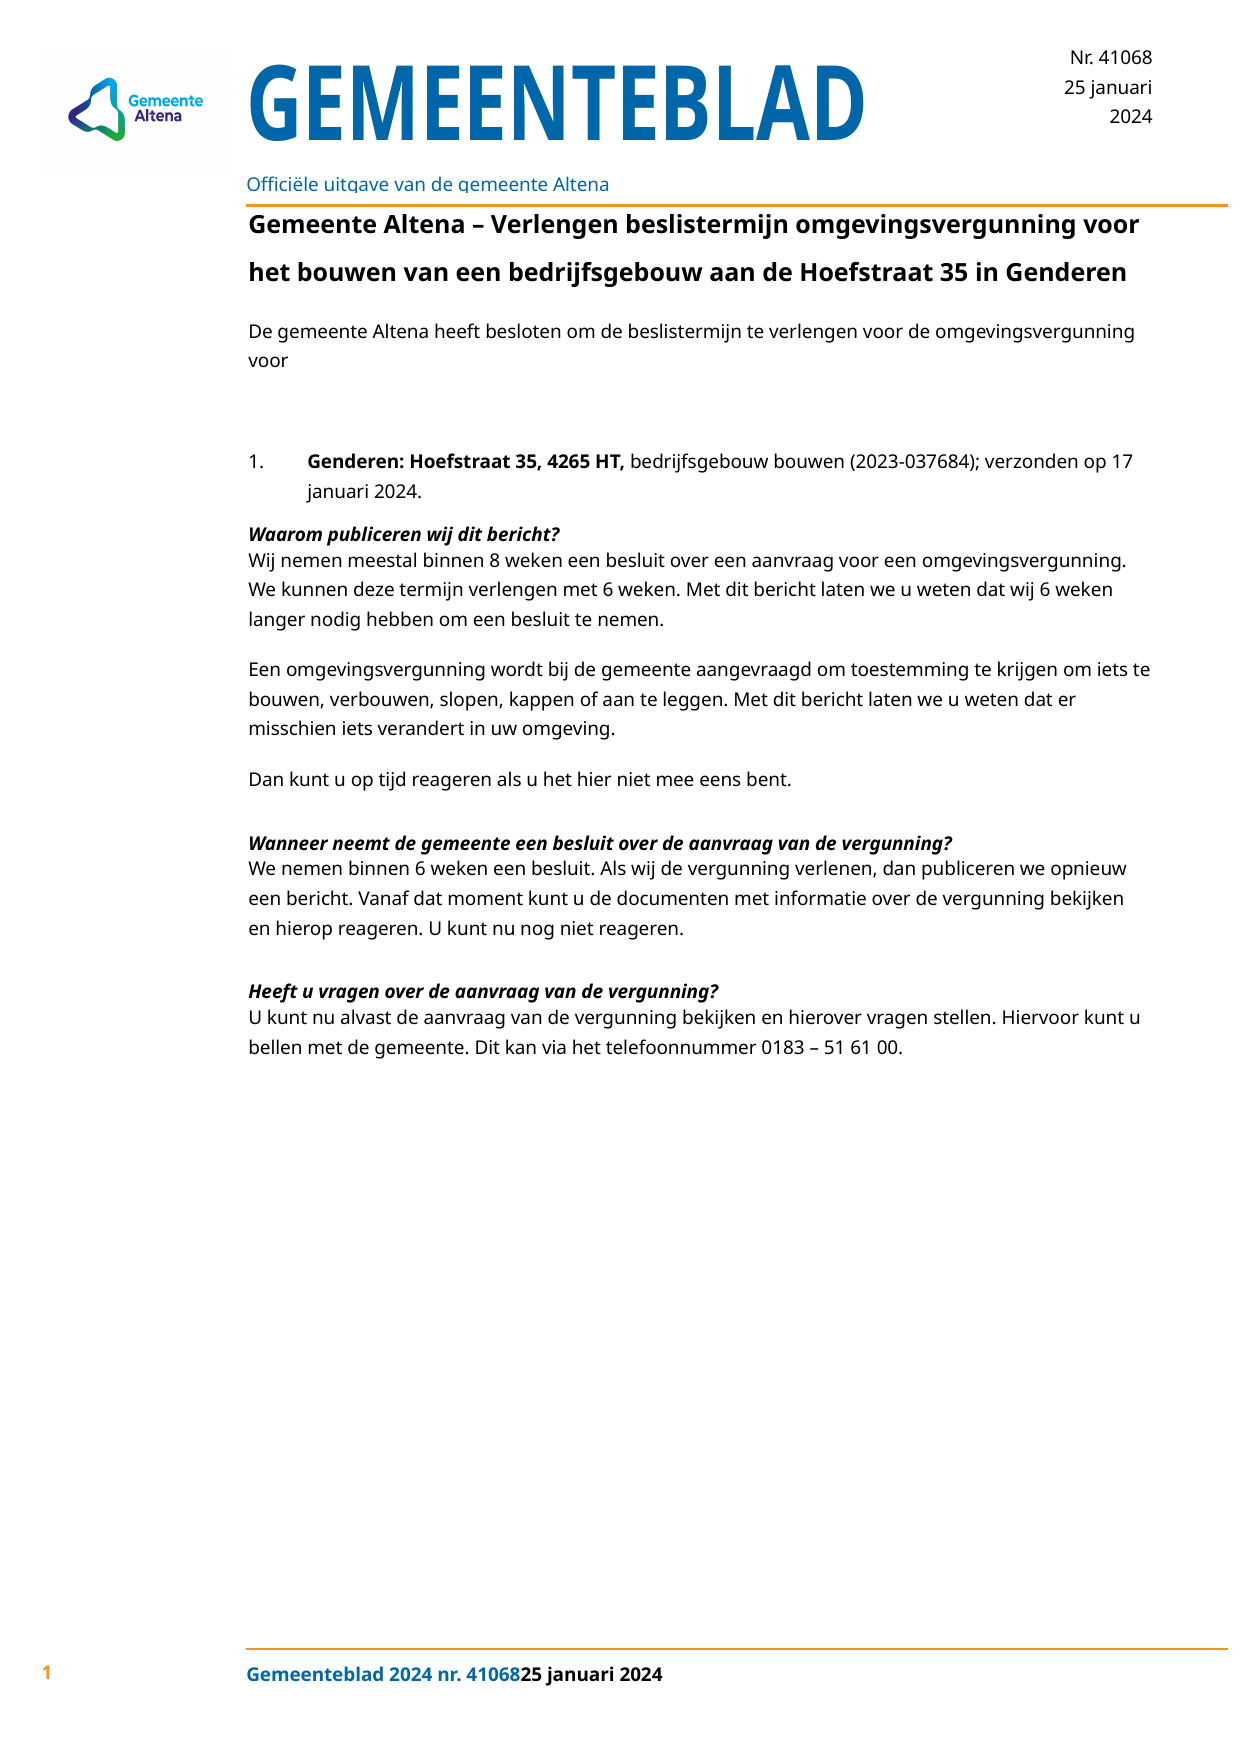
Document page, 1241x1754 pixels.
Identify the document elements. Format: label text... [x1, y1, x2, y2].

list Genderen: Hoefstraat 35, 4265 HT, bedrijfsgebouw bouwen (2023-037684); verzonden op 17 januari 2024. [248, 448, 1152, 504]
text We nemen binnen 6 weken een besluit. Als wij de vergunning verlenen, dan publiceren we opnieuw een bericht. Vanaf dat moment kunt u de documenten met informatie over de vergunning bekijken en hierop reageren. U kunt nu nog niet reageren. [248, 856, 1152, 941]
text Waarom publiceren wij dit bericht? [248, 521, 1152, 547]
text Heeft u vragen over de aanvraag van de vergunning? [248, 979, 1152, 1004]
text De gemeente Altena heeft besloten om de beslistermijn te verlengen voor de omgevingsvergunning voor [248, 318, 1152, 373]
text Een omgevingsvergunning wordt bij de gemeente aangevraagd om toestemming te krijgen om iets te bouwen, verbouwen, slopen, kappen of aan te leggen. Met dit bericht laten we u weten dat er misschien iets verandert in uw omgeving. [248, 656, 1152, 741]
text Dan kunt u op tijd reageren als u het hier niet mee eens bent. [248, 766, 1152, 792]
text U kunt nu alvast de aanvraag van de vergunning bekijken en hierover vragen stellen. Hiervoor kunt u bellen met de gemeente. Dit kan via het telefoonnummer 0183 – 51 61 00. [248, 1004, 1152, 1060]
picture [41, 47, 231, 172]
text Wanneer neemt de gemeente een besluit over de aanvraag van de vergunning? [248, 830, 1152, 856]
text Gemeente Altena – Verlengen beslistermijn omgevingsvergunning voor het bouwen van een bedrijfsgebouw aan de Hoefstraat 35 in Genderen [248, 207, 1152, 288]
text Wij nemen meestal binnen 8 weken een besluit over een aanvraag voor een omgevingsvergunning. We kunnen deze termijn verlengen met 6 weken. Met dit bericht laten we u weten dat wij 6 weken langer nodig hebben om een besluit te nemen. [248, 547, 1152, 632]
